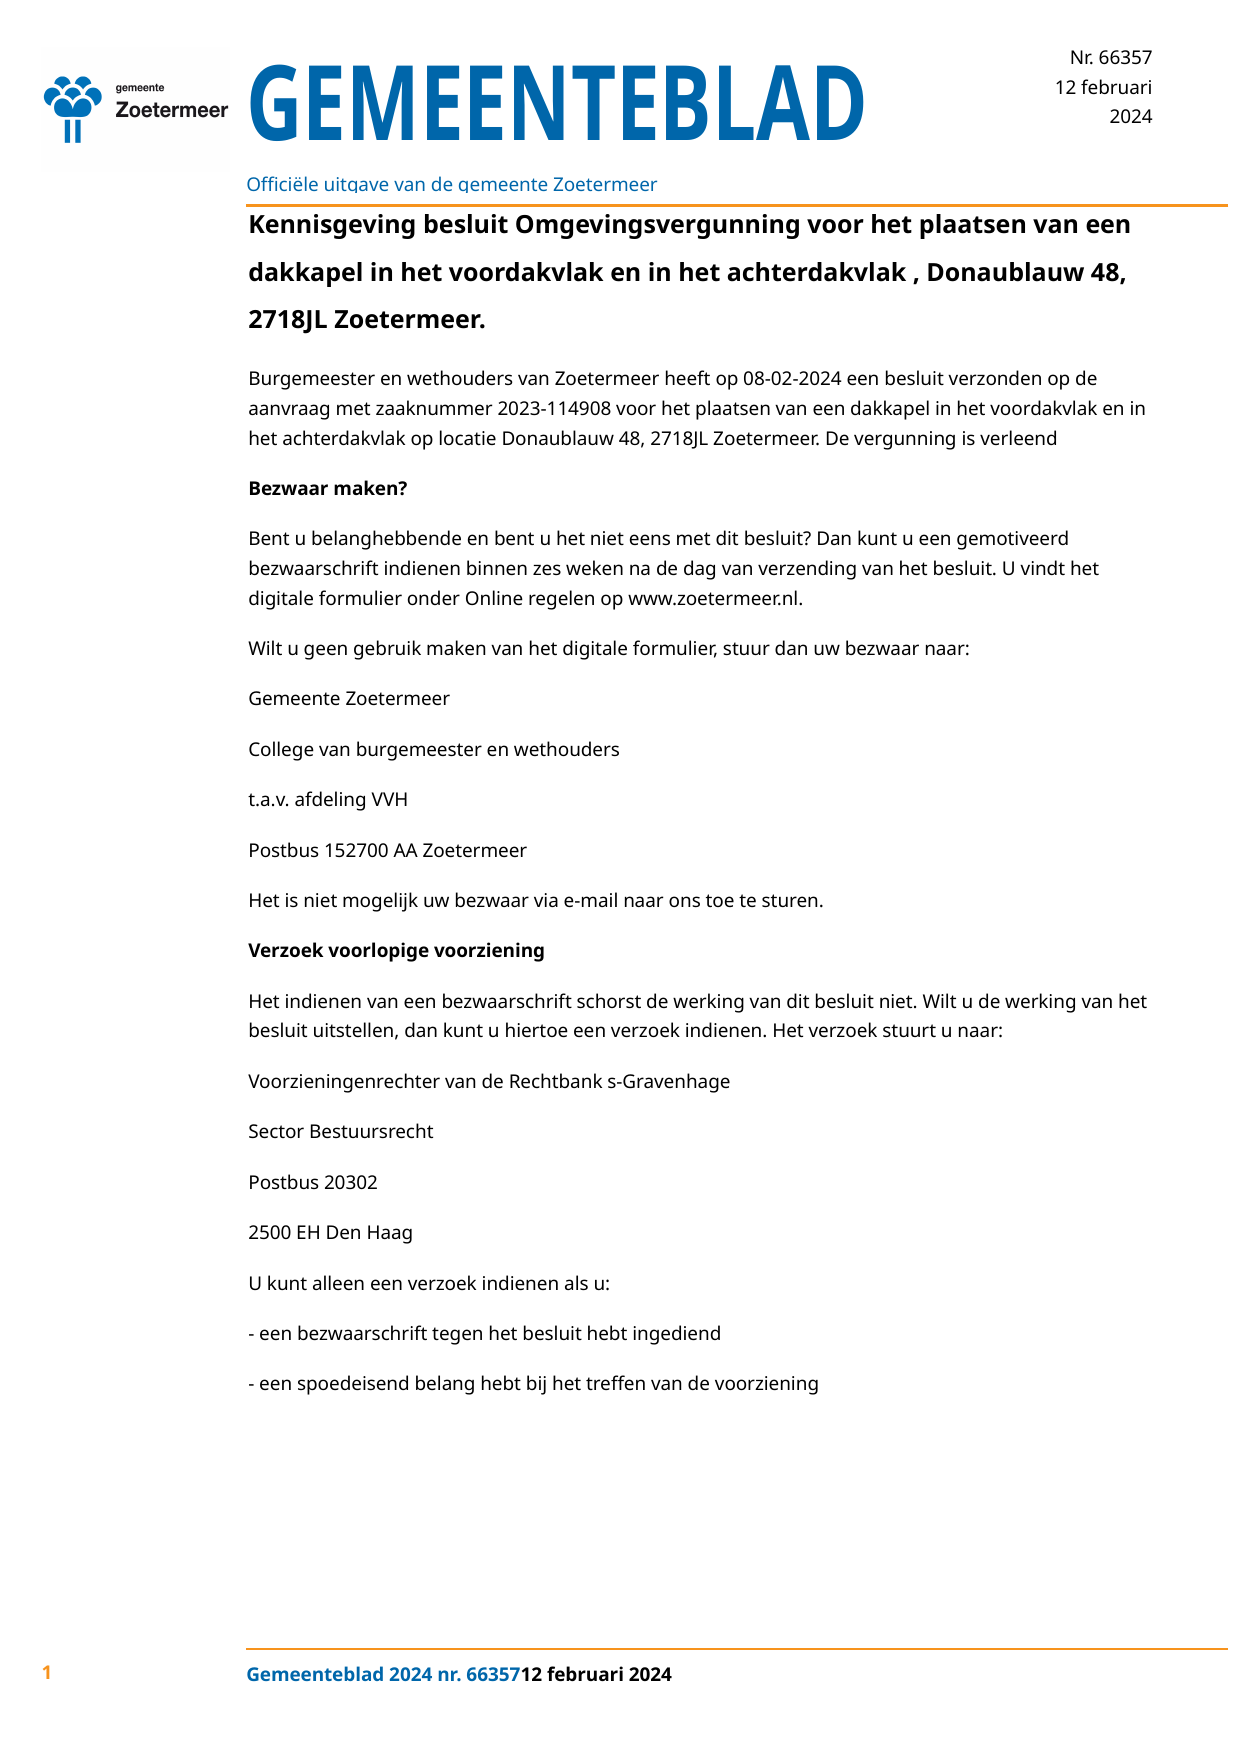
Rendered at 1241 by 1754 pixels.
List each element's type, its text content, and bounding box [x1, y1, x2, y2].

text Burgemeester en wethouders van Zoetermeer heeft op 08-02-2024 een besluit verzonden op de aanvraag met zaaknummer 2023-114908 voor het plaatsen van een dakkapel in het voordakvlak en in het achterdakvlak op locatie Donaublauw 48, 2718JL Zoetermeer. De vergunning is verleend [248, 366, 1152, 450]
text Het indienen van een bezwaarschrift schorst de werking van dit besluit niet. Wilt u de werking van het besluit uitstellen, dan kunt u hiertoe een verzoek indienen. Het verzoek stuurt u naar: [248, 988, 1152, 1043]
text Voorzieningenrechter van de Rechtbank s-Gravenhage [248, 1068, 1152, 1094]
text Wilt u geen gebruik maken van het digitale formulier, stuur dan uw bezwaar naar: [248, 635, 1152, 661]
picture [41, 47, 231, 172]
text Bent u belanghebbende en bent u het niet eens met dit besluit? Dan kunt u een gemotiveerd bezwaarschrift indienen binnen zes weken na de dag van verzending van het besluit. U vindt het digitale formulier onder Online regelen op www.zoetermeer.nl. [248, 526, 1152, 610]
text College van burgemeester en wethouders [248, 736, 1152, 762]
text Gemeente Zoetermeer [248, 686, 1152, 711]
text - een spoedeisend belang hebt bij het treffen van de voorziening [248, 1371, 1152, 1396]
text Sector Bestuursrecht [248, 1118, 1152, 1144]
text Postbus 20302 [248, 1169, 1152, 1194]
text Kennisgeving besluit Omgevingsvergunning voor het plaatsen van een dakkapel in het voordakvlak en in het achterdakvlak , Donaublauw 48, 2718JL Zoetermeer. [248, 207, 1152, 336]
text t.a.v. afdeling VVH [248, 786, 1152, 812]
text U kunt alleen een verzoek indienen als u: [248, 1270, 1152, 1295]
text Verzoek voorlopige voorziening [248, 938, 1152, 963]
text 2500 EH Den Haag [248, 1219, 1152, 1245]
text Bezwaar maken? [248, 475, 1152, 501]
text Postbus 152700 AA Zoetermeer [248, 837, 1152, 862]
text - een bezwaarschrift tegen het besluit hebt ingediend [248, 1320, 1152, 1346]
text Het is niet mogelijk uw bezwaar via e-mail naar ons toe te sturen. [248, 887, 1152, 913]
